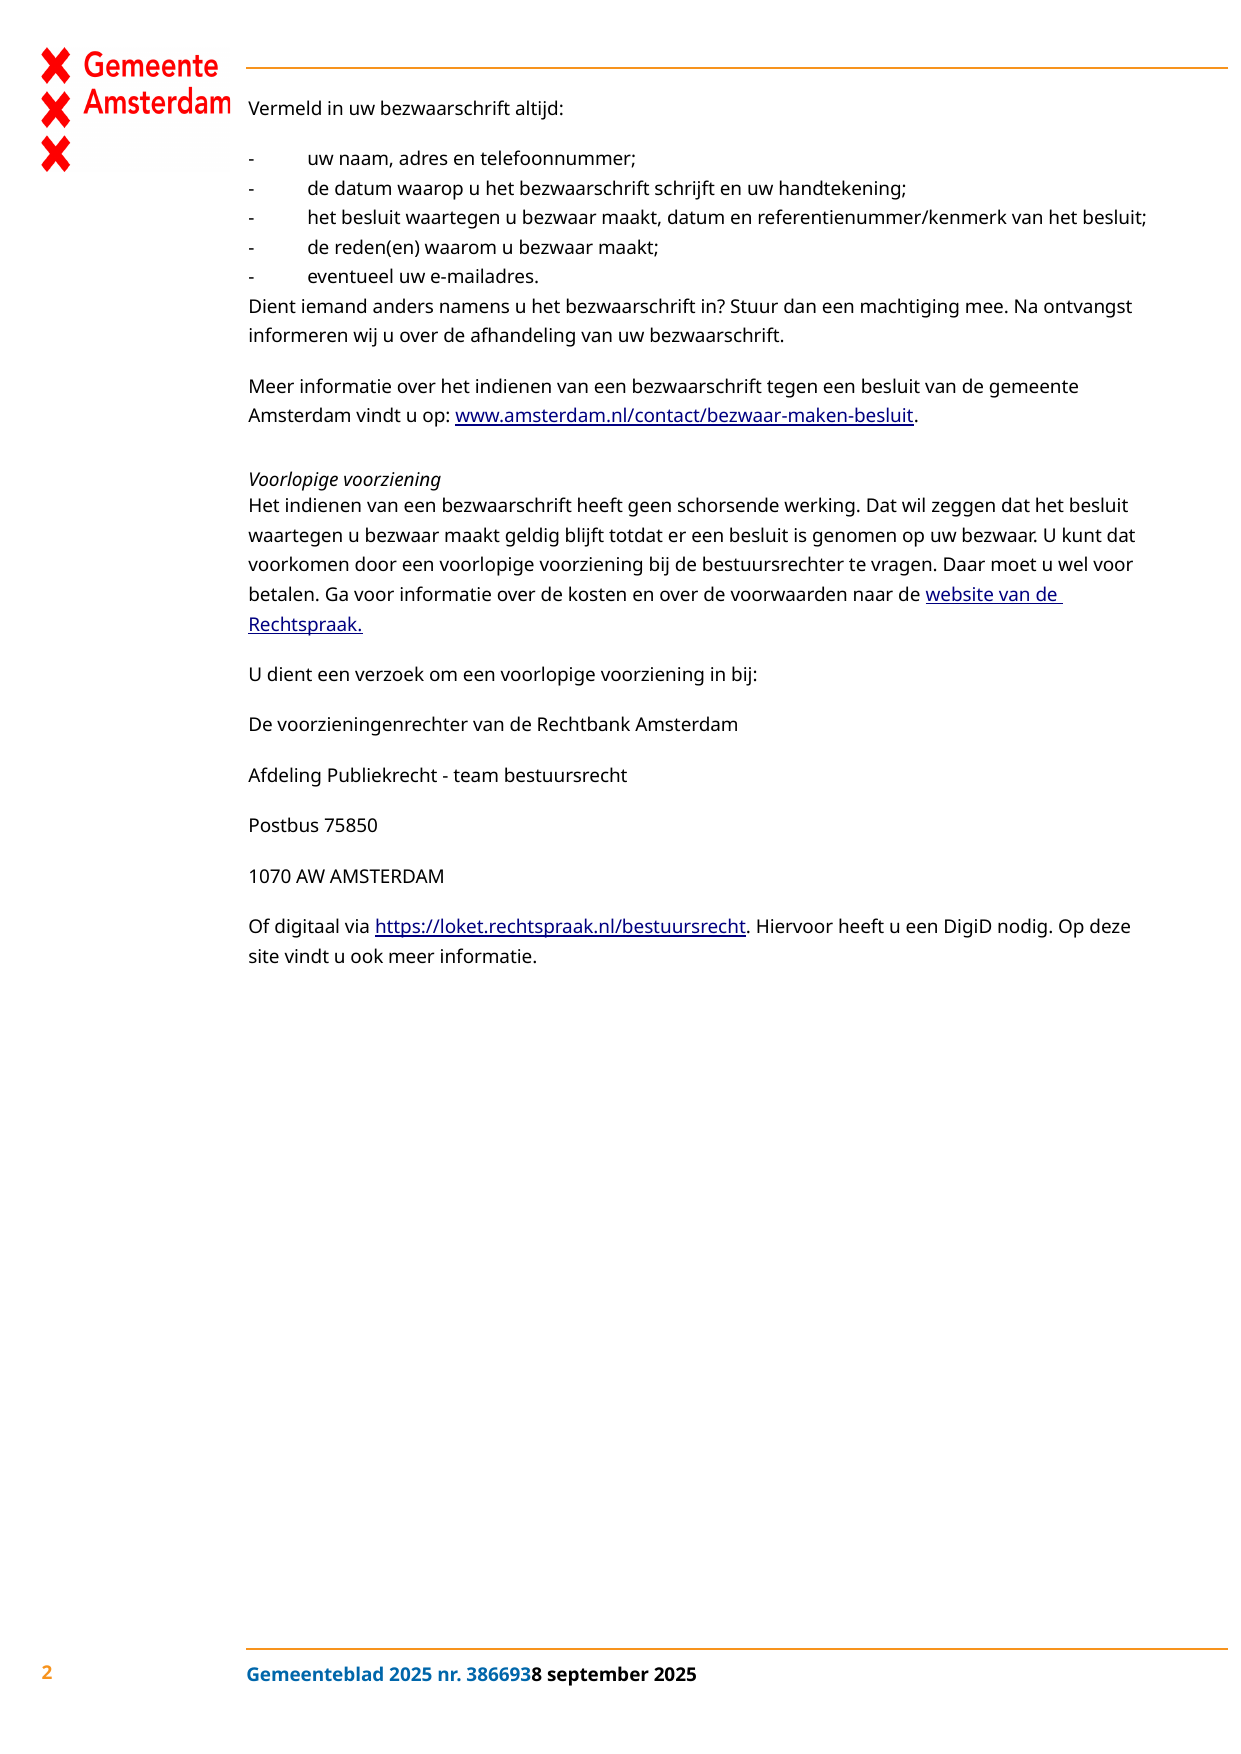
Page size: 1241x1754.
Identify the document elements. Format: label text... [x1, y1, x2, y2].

text Voorlopige voorziening [248, 467, 1152, 492]
text De voorzieningenrechter van de Rechtbank Amsterdam [248, 712, 1152, 737]
picture [41, 47, 231, 172]
list de datum waarop u het bezwaarschrift schrijft en uw handtekening; [248, 175, 1152, 201]
text 1070 AW AMSTERDAM [248, 863, 1152, 888]
list de reden(en) waarom u bezwaar maakt; [248, 234, 1152, 260]
text Of digitaal via https://loket.rechtspraak.nl/bestuursrecht. Hiervoor heeft u een DigiD nodig. Op deze site vindt u ook meer informatie. [248, 913, 1152, 968]
text Vermeld in uw bezwaarschrift altijd: [248, 95, 1152, 121]
list eventueel uw e-mailadres. [248, 263, 1152, 289]
list uw naam, adres en telefoonnummer; [248, 145, 1152, 171]
text Meer informatie over het indienen van een bezwaarschrift tegen een besluit van de gemeente Amsterdam vindt u op: www.amsterdam.nl/contact/bezwaar-maken-besluit. [248, 373, 1152, 428]
text U dient een verzoek om een voorlopige voorziening in bij: [248, 661, 1152, 687]
text Afdeling Publiekrecht - team bestuursrecht [248, 762, 1152, 788]
list het besluit waartegen u bezwaar maakt, datum en referentienummer/kenmerk van het besluit; [248, 204, 1152, 230]
text Dient iemand anders namens u het bezwaarschrift in? Stuur dan een machtiging mee. Na ontvangst informeren wij u over de afhandeling van uw bezwaarschrift. [248, 293, 1152, 348]
text Het indienen van een bezwaarschrift heeft geen schorsende werking. Dat wil zeggen dat het besluit waartegen u bezwaar maakt geldig blijft totdat er een besluit is genomen op uw bezwaar. U kunt dat voorkomen door een voorlopige voorziening bij de bestuursrechter te vragen. Daar moet u wel voor betalen. Ga voor informatie over de kosten en over de voorwaarden naar de website van de Rechtspraak. [248, 492, 1152, 636]
text Postbus 75850 [248, 812, 1152, 838]
